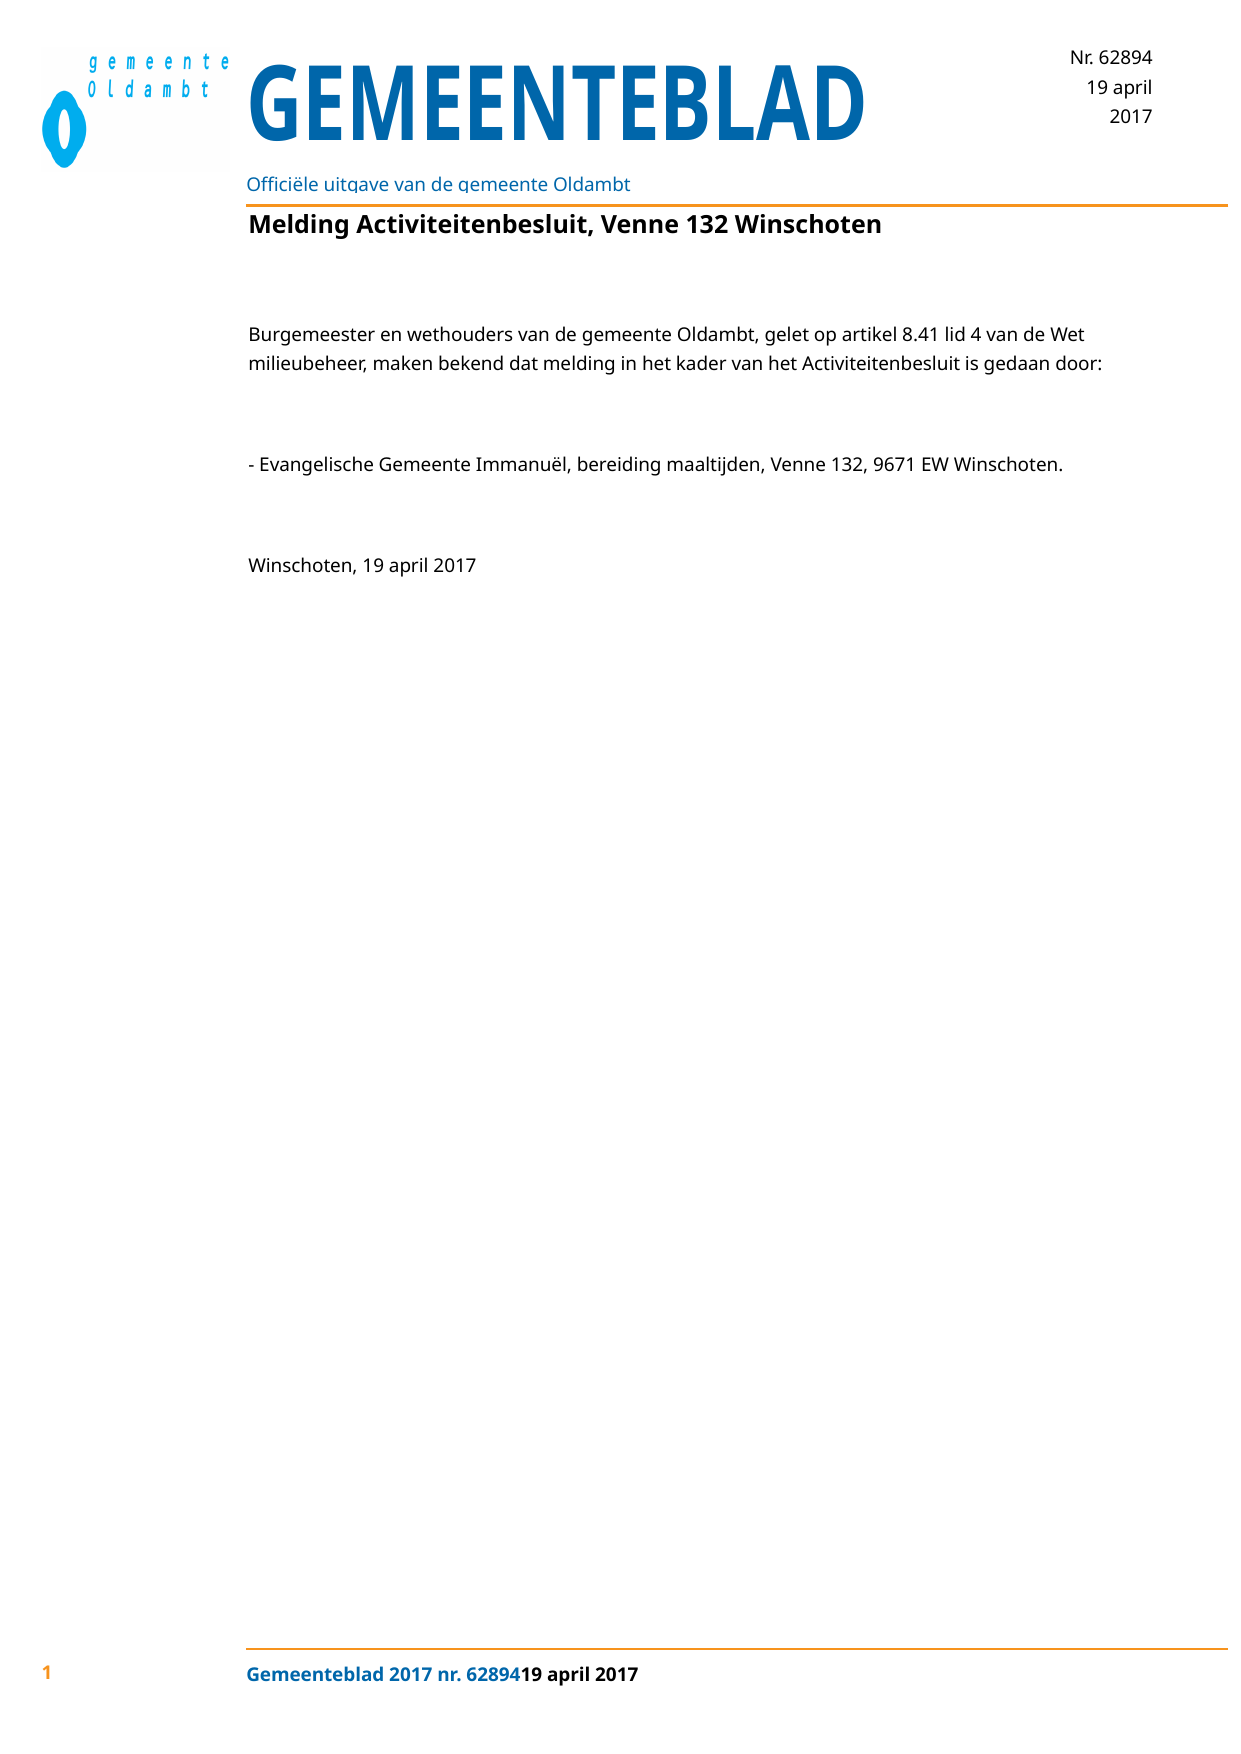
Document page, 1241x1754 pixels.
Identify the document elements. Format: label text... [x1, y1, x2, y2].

text Burgemeester en wethouders van de gemeente Oldambt, gelet op artikel 8.41 lid 4 van de Wet milieubeheer, maken bekend dat melding in het kader van het Activiteitenbesluit is gedaan door: [248, 321, 1152, 376]
picture [41, 47, 231, 172]
text Winschoten, 19 april 2017 [248, 552, 1152, 578]
text Melding Activiteitenbesluit, Venne 132 Winschoten [248, 207, 1152, 241]
text - Evangelische Gemeente Immanuël, bereiding maaltijden, Venne 132, 9671 EW Winschoten. [248, 451, 1152, 477]
